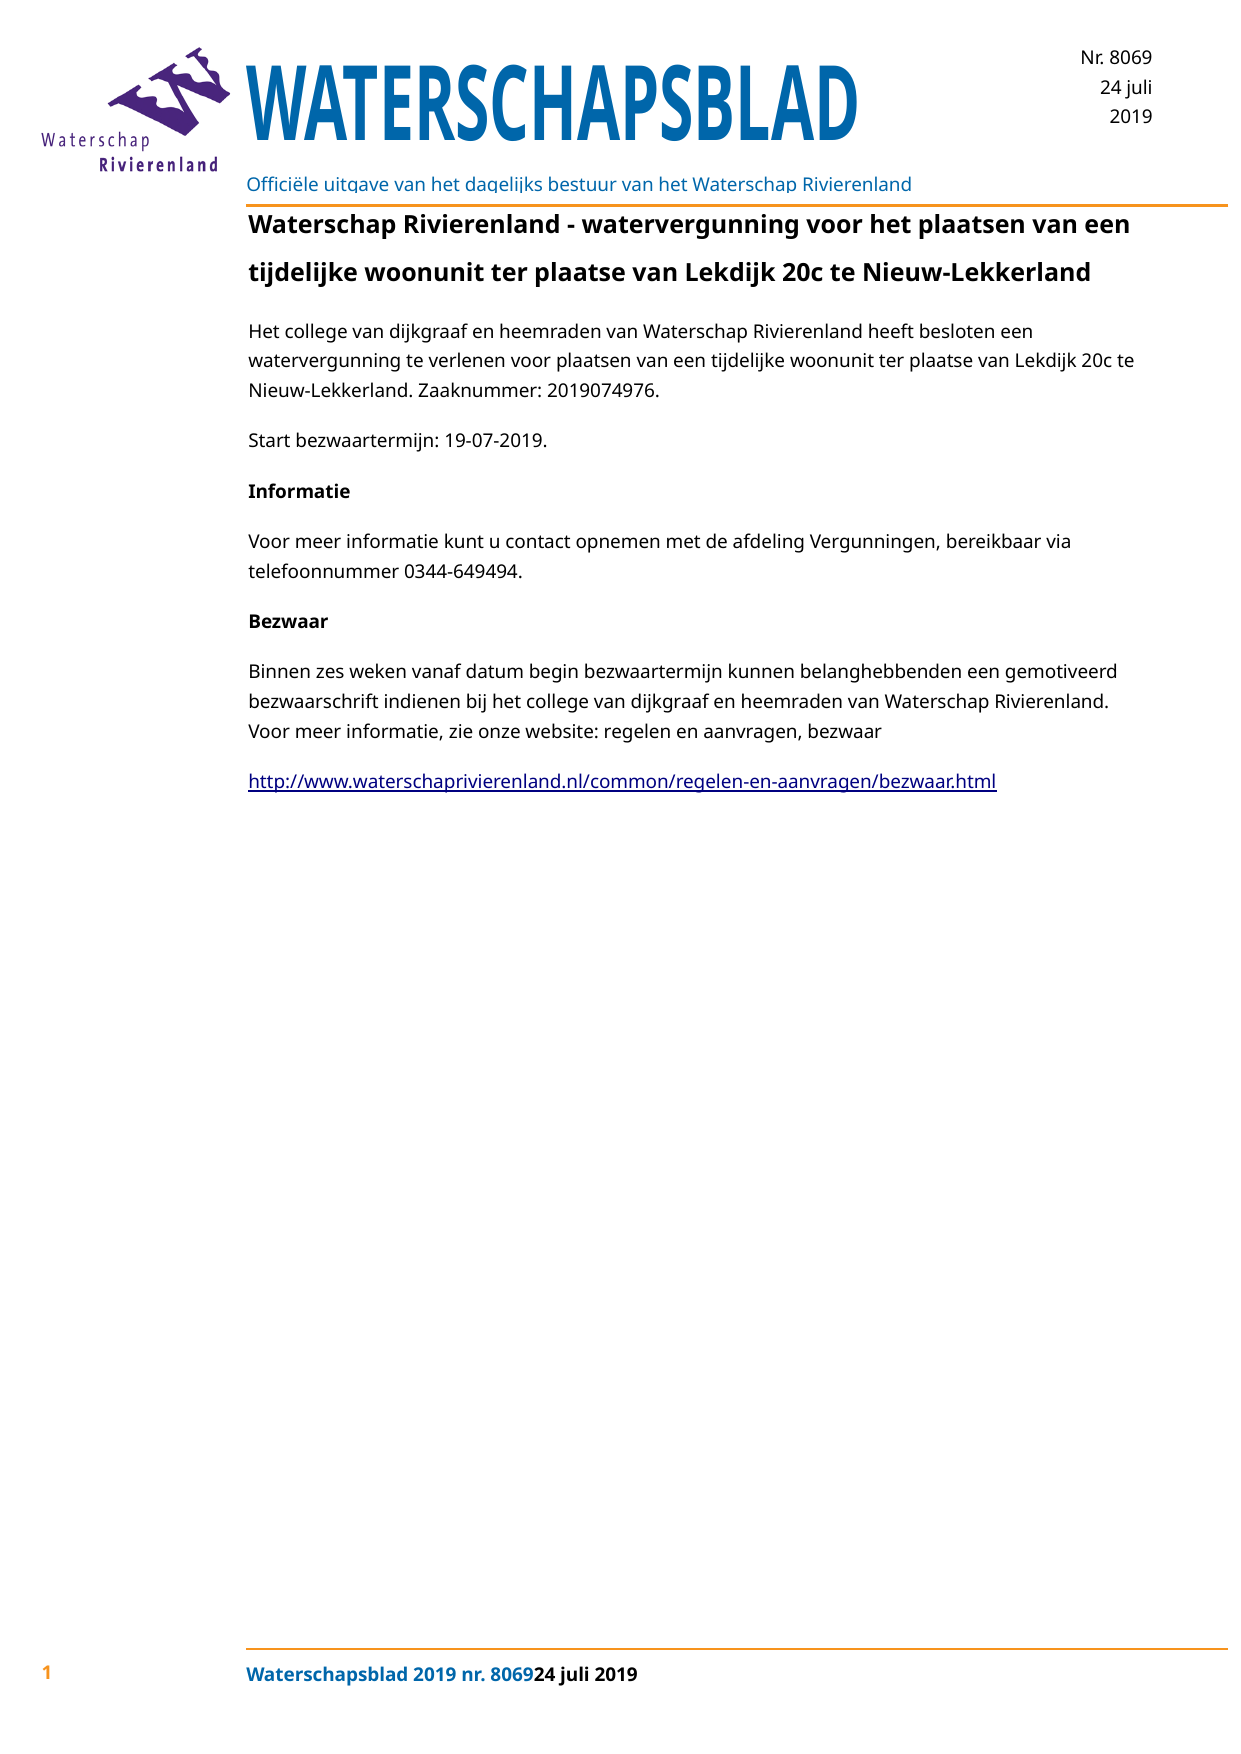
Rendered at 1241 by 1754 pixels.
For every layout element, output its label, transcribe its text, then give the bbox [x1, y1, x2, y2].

text Het college van dijkgraaf en heemraden van Waterschap Rivierenland heeft besloten een watervergunning te verlenen voor plaatsen van een tijdelijke woonunit ter plaatse van Lekdijk 20c te Nieuw-Lekkerland. Zaaknummer: 2019074976. [248, 318, 1152, 403]
text Informatie [248, 478, 1152, 504]
text Waterschap Rivierenland - watervergunning voor het plaatsen van een tijdelijke woonunit ter plaatse van Lekdijk 20c te Nieuw-Lekkerland [248, 207, 1152, 288]
text Bezwaar [248, 608, 1152, 634]
text Binnen zes weken vanaf datum begin bezwaartermijn kunnen belanghebbenden een gemotiveerd bezwaarschrift indienen bij het college van dijkgraaf en heemraden van Waterschap Rivierenland. Voor meer informatie, zie onze website: regelen en aanvragen, bezwaar [248, 659, 1152, 744]
text Voor meer informatie kunt u contact opnemen met de afdeling Vergunningen, bereikbaar via telefoonnummer 0344-649494. [248, 528, 1152, 584]
text Start bezwaartermijn: 19-07-2019. [248, 427, 1152, 453]
text http://www.waterschaprivierenland.nl/common/regelen-en-aanvragen/bezwaar.html [248, 768, 1152, 794]
picture [41, 47, 231, 172]
